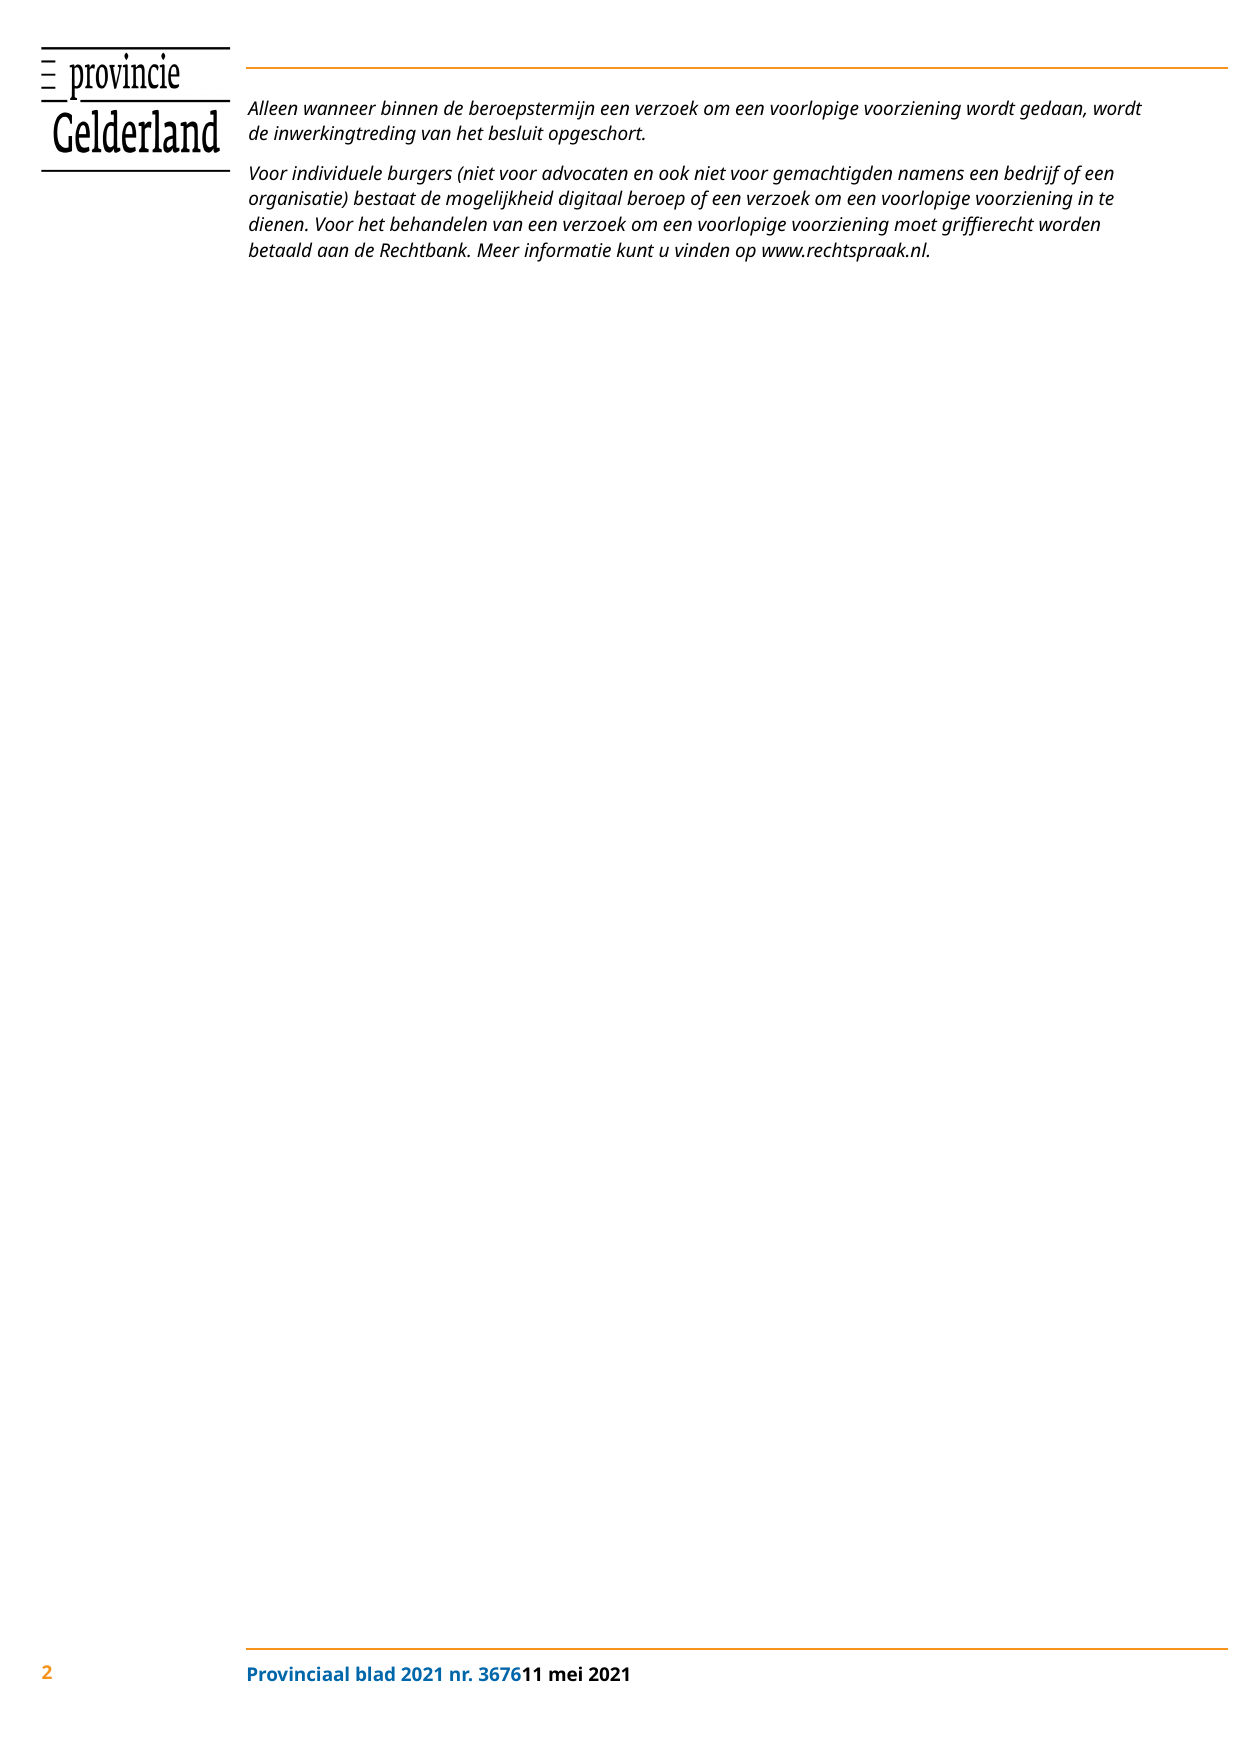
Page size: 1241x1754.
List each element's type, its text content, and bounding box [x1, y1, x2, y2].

picture [41, 47, 231, 172]
text Voor individuele burgers (niet voor advocaten en ook niet voor gemachtigden namens een bedrijf of een organisatie) bestaat de mogelijkheid digitaal beroep of een verzoek om een voorlopige voorziening in te dienen. Voor het behandelen van een verzoek om een voorlopige voorziening moet griffierecht worden betaald aan de Rechtbank. Meer informatie kunt u vinden op www.rechtspraak.nl. [248, 160, 1152, 263]
text Alleen wanneer binnen de beroepstermijn een verzoek om een voorlopige voorziening wordt gedaan, wordt de inwerkingtreding van het besluit opgeschort. [248, 95, 1152, 146]
